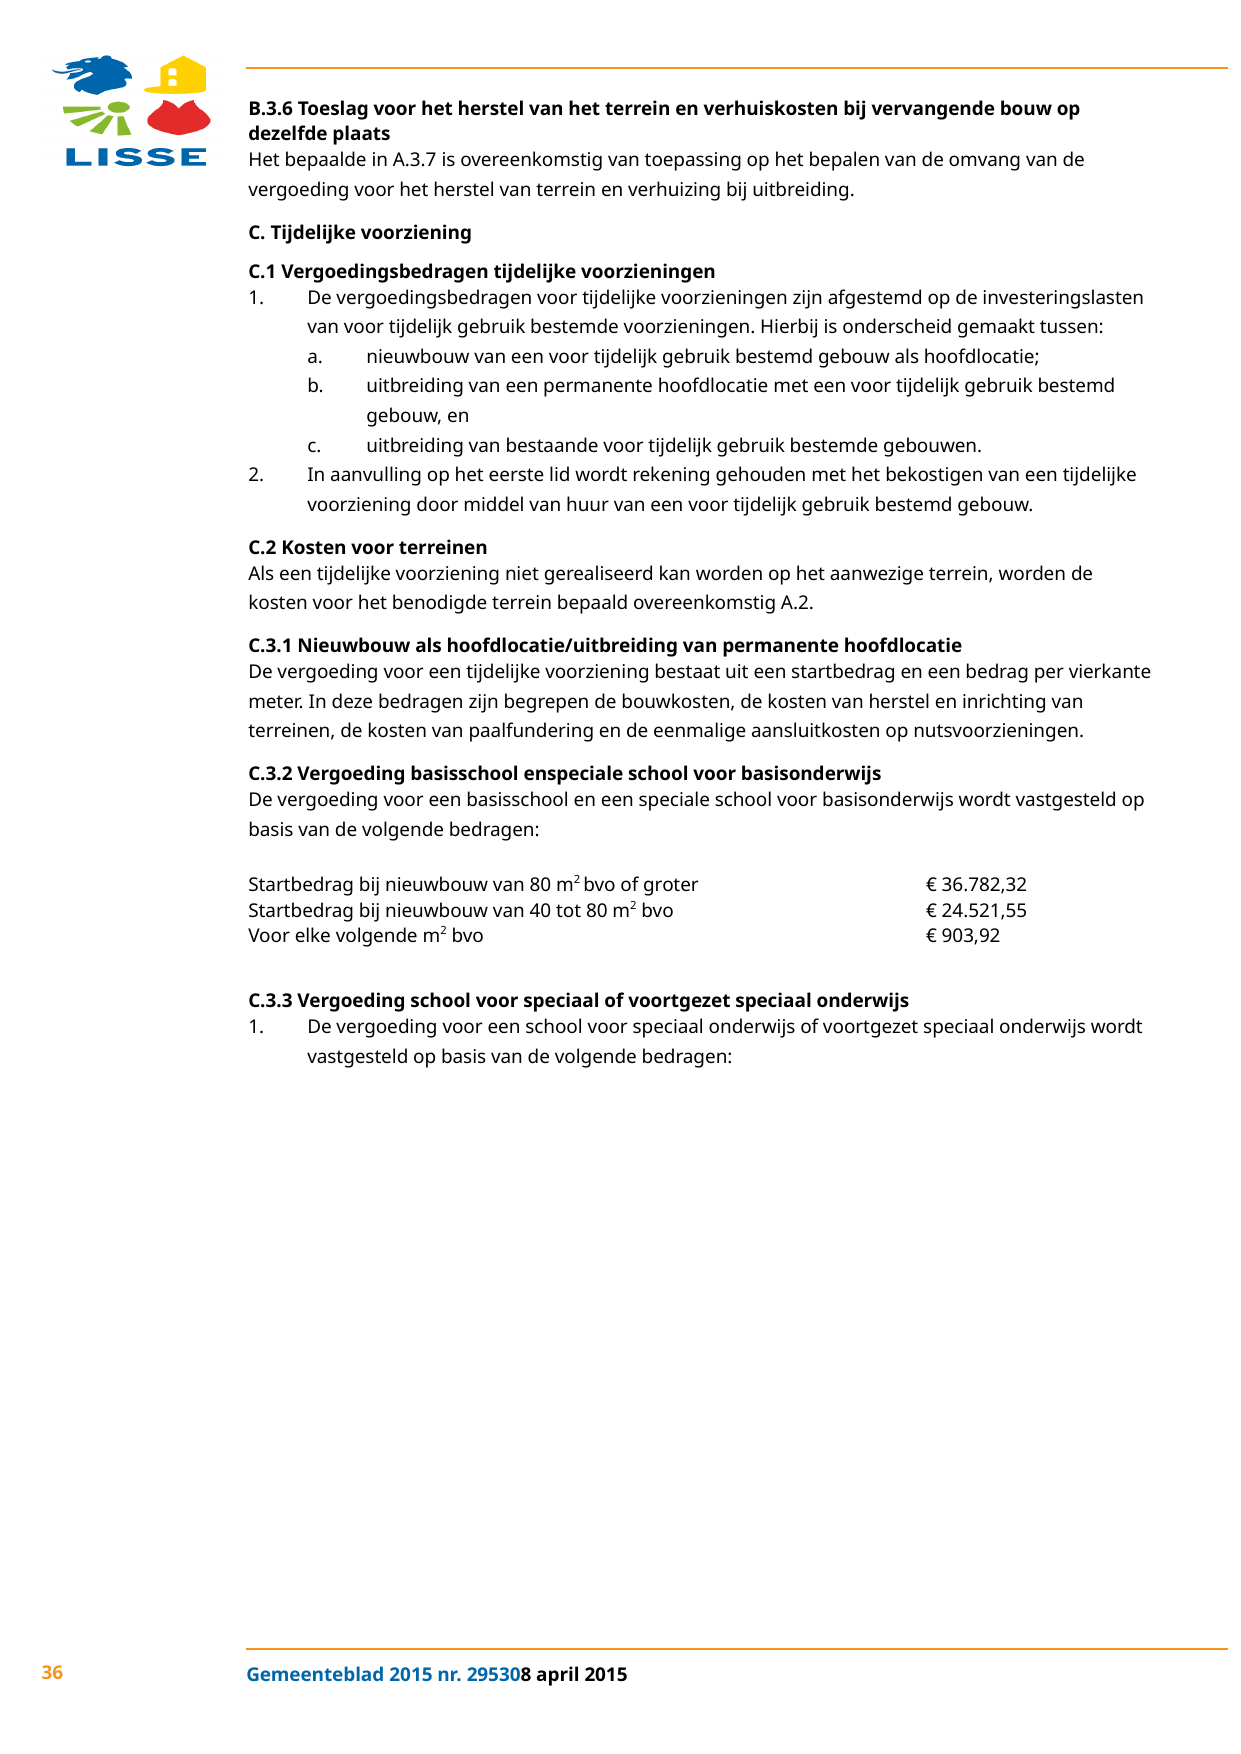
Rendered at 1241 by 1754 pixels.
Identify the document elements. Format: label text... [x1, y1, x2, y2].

text B.3.6 Toeslag voor het herstel van het terrein en verhuiskosten bij vervangende bouw op dezelfde plaats [248, 95, 1152, 146]
list nieuwbouw van een voor tijdelijk gebruik bestemd gebouw als hoofdlocatie; [307, 343, 1152, 369]
text C.2 Kosten voor terreinen [248, 534, 1152, 560]
text Het bepaalde in A.3.7 is overeenkomstig van toepassing op het bepalen van de omvang van de vergoeding voor het herstel van terrein en verhuizing bij uitbreiding. [248, 146, 1152, 202]
picture [41, 47, 231, 172]
table_cell Startbedrag bij nieuwbouw van 40 tot 80 m2 bvo [248, 897, 926, 923]
text C.3.2 Vergoeding basisschool enspeciale school voor basisonderwijs [248, 761, 1152, 786]
text De vergoeding voor een tijdelijke voorziening bestaat uit een startbedrag en een bedrag per vierkante meter. In deze bedragen zijn begrepen de bouwkosten, de kosten van herstel en inrichting van terreinen, de kosten van paalfundering en de eenmalige aansluitkosten op nutsvoorzieningen. [248, 658, 1152, 743]
list uitbreiding van een permanente hoofdlocatie met een voor tijdelijk gebruik bestemd gebouw, en [307, 373, 1152, 428]
table_cell € 903,92 [926, 923, 1152, 948]
text De vergoeding voor een basisschool en een speciale school voor basisonderwijs wordt vastgesteld op basis van de volgende bedragen: [248, 786, 1152, 842]
text C.1 Vergoedingsbedragen tijdelijke voorzieningen [248, 258, 1152, 284]
table_cell Voor elke volgende m2 bvo [248, 923, 926, 948]
text C.3.1 Nieuwbouw als hoofdlocatie/uitbreiding van permanente hoofdlocatie [248, 633, 1152, 658]
list uitbreiding van bestaande voor tijdelijk gebruik bestemde gebouwen. [307, 432, 1152, 458]
list In aanvulling op het eerste lid wordt rekening gehouden met het bekostigen van een tijdelijke voorziening door middel van huur van een voor tijdelijk gebruik bestemd gebouw. [248, 461, 1152, 517]
text Als een tijdelijke voorziening niet gerealiseerd kan worden op het aanwezige terrein, worden de kosten voor het benodigde terrein bepaald overeenkomstig A.2. [248, 560, 1152, 615]
list De vergoedingsbedragen voor tijdelijke voorzieningen zijn afgestemd op de investeringslasten van voor tijdelijk gebruik bestemde voorzieningen. Hierbij is onderscheid gemaakt tussen: [248, 284, 1152, 339]
list De vergoeding voor een school voor speciaal onderwijs of voortgezet speciaal onderwijs wordt vastgesteld op basis van de volgende bedragen: [248, 1013, 1152, 1069]
text C.3.3 Vergoeding school voor speciaal of voortgezet speciaal onderwijs [248, 988, 1152, 1013]
table_header € 36.782,32 [926, 871, 1152, 897]
table_cell € 24.521,55 [926, 897, 1152, 923]
text C. Tijdelijke voorziening [248, 219, 1152, 245]
table_header Startbedrag bij nieuwbouw van 80 m2 bvo of groter [248, 871, 926, 897]
